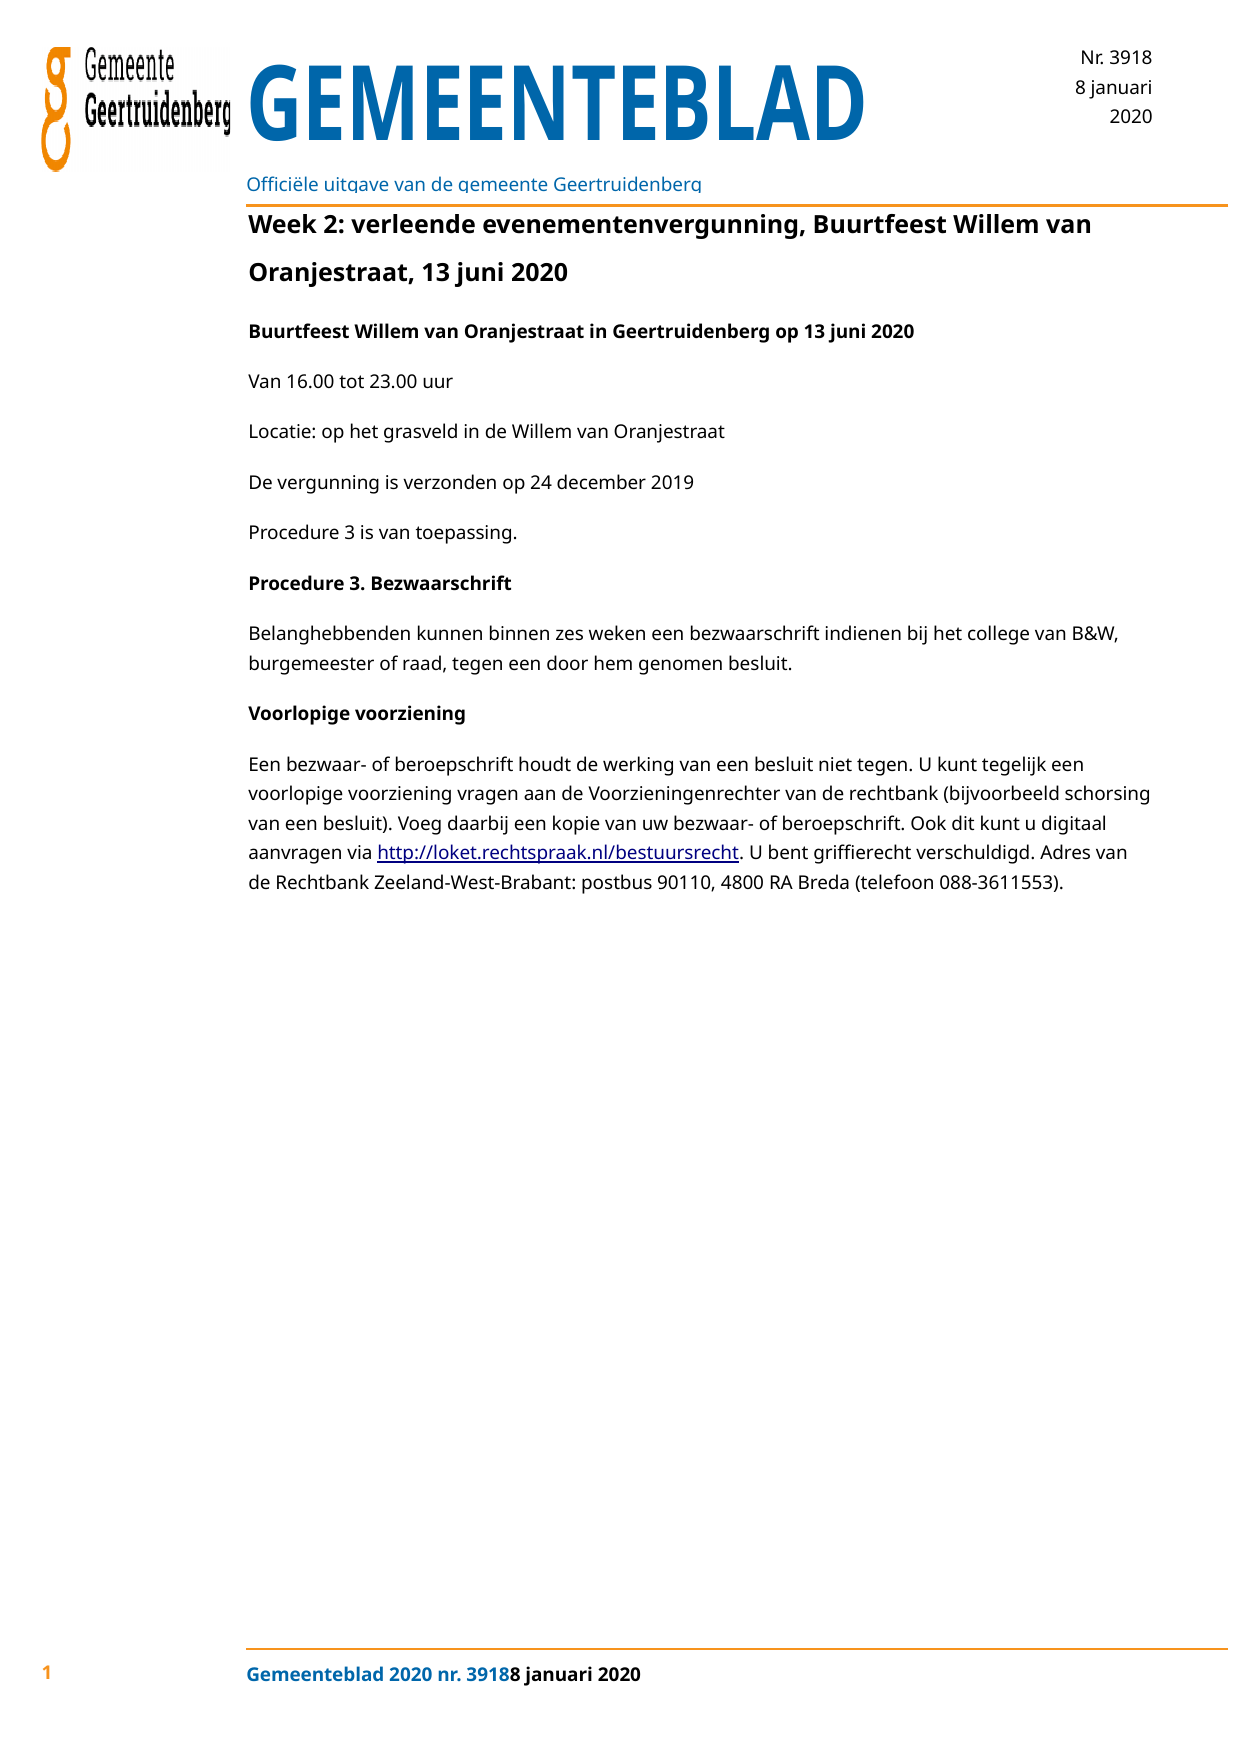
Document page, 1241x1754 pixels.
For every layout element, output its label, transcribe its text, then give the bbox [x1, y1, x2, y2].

text Een bezwaar- of beroepschrift houdt de werking van een besluit niet tegen. U kunt tegelijk een voorlopige voorziening vragen aan de Voorzieningenrechter van de rechtbank (bijvoorbeeld schorsing van een besluit). Voeg daarbij een kopie van uw bezwaar- of beroepschrift. Ook dit kunt u digitaal aanvragen via http://loket.rechtspraak.nl/bestuursrecht. U bent griffierecht verschuldigd. Adres van de Rechtbank Zeeland-West-Brabant: postbus 90110, 4800 RA Breda (telefoon 088-3611553). [248, 751, 1152, 895]
text Procedure 3 is van toepassing. [248, 519, 1152, 545]
text De vergunning is verzonden op 24 december 2019 [248, 469, 1152, 495]
picture [41, 47, 231, 172]
text Locatie: op het grasveld in de Willem van Oranjestraat [248, 419, 1152, 444]
text Procedure 3. Bezwaarschrift [248, 570, 1152, 596]
text Voorlopige voorziening [248, 700, 1152, 726]
text Week 2: verleende evenementenvergunning, Buurtfeest Willem van Oranjestraat, 13 juni 2020 [248, 207, 1152, 288]
text Belanghebbenden kunnen binnen zes weken een bezwaarschrift indienen bij het college van B&W, burgemeester of raad, tegen een door hem genomen besluit. [248, 620, 1152, 676]
text Buurtfeest Willem van Oranjestraat in Geertruidenberg op 13 juni 2020 [248, 318, 1152, 344]
text Van 16.00 tot 23.00 uur [248, 368, 1152, 394]
